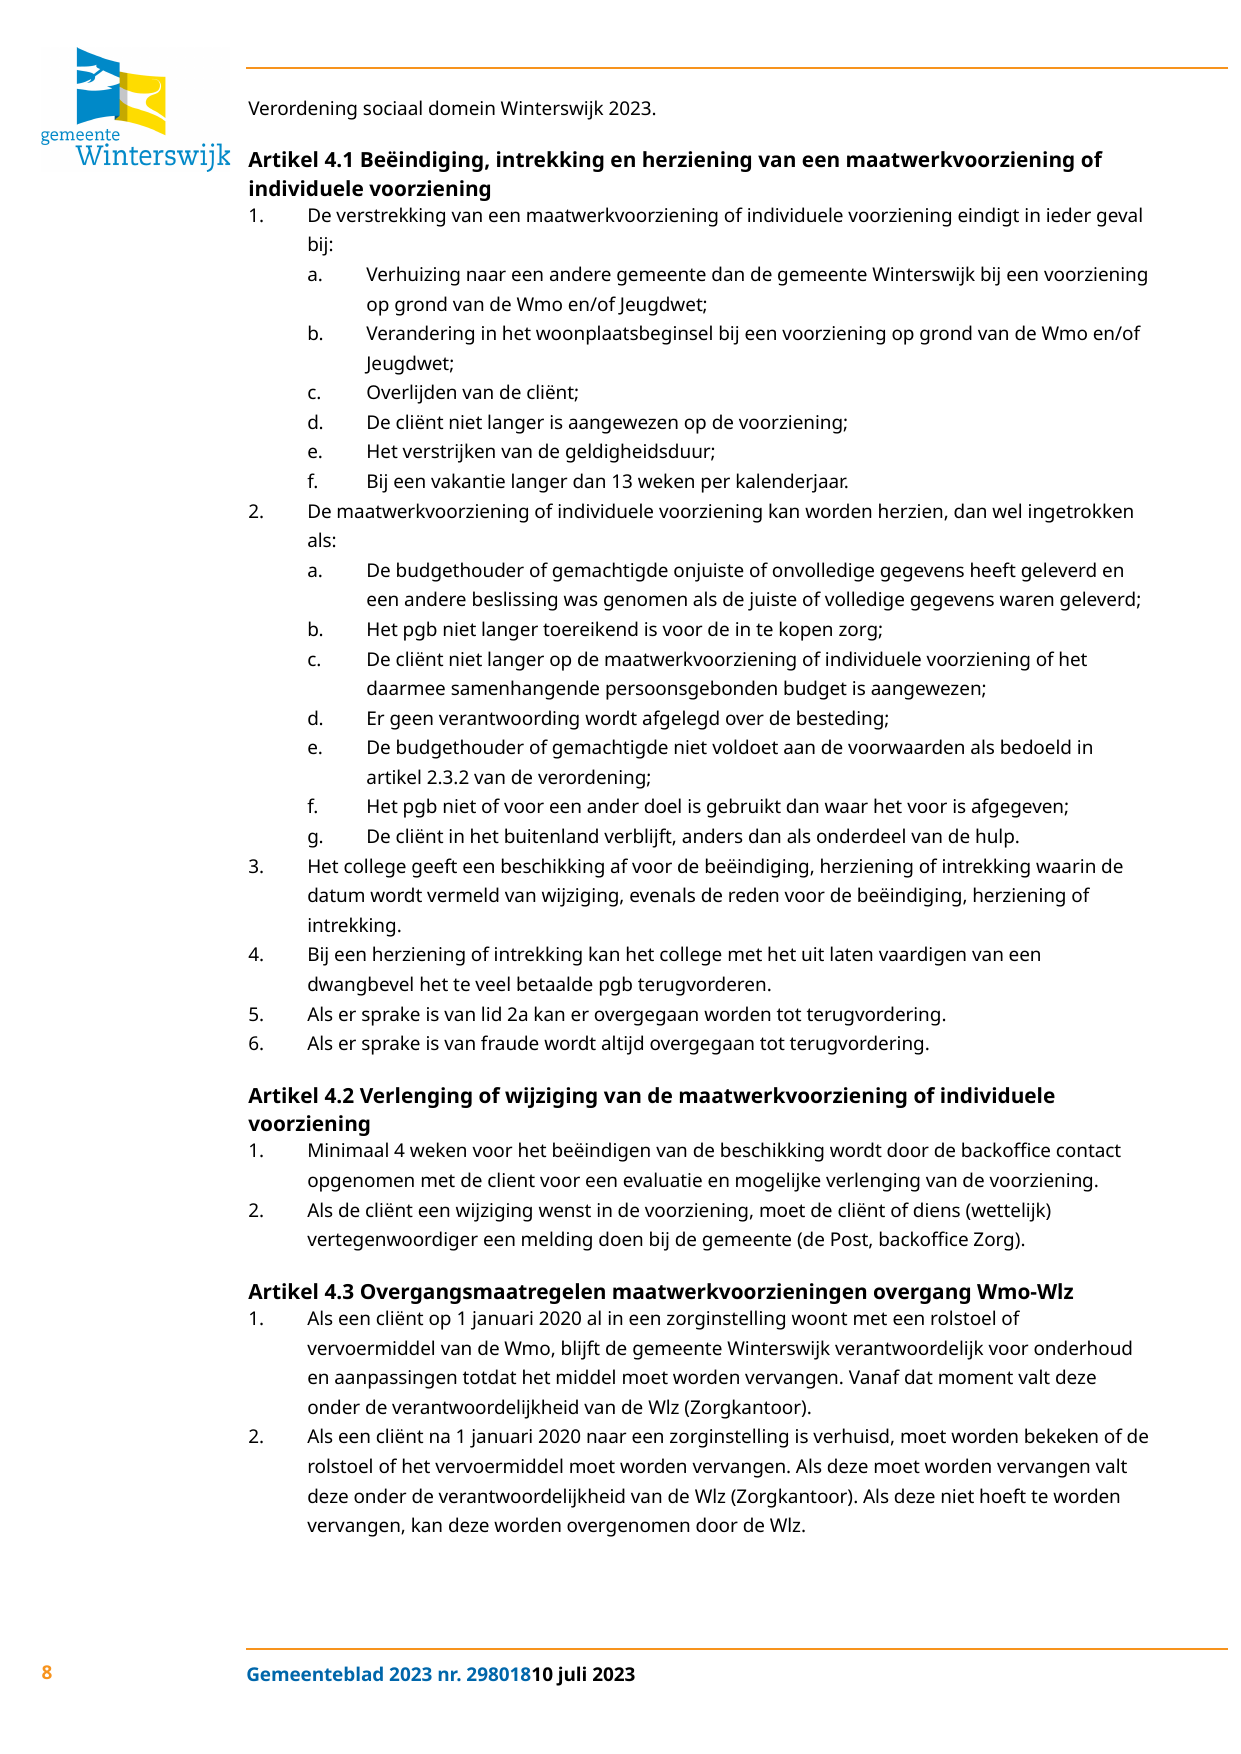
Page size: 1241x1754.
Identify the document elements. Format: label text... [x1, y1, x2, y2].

list Als een cliënt na 1 januari 2020 naar een zorginstelling is verhuisd, moet worden bekeken of de rolstoel of het vervoermiddel moet worden vervangen. Als deze moet worden vervangen valt deze onder de verantwoordelijkheid van de Wlz (Zorgkantoor). Als deze niet hoeft te worden vervangen, kan deze worden overgenomen door de Wlz. [248, 1424, 1152, 1538]
text Verordening sociaal domein Winterswijk 2023. [248, 95, 1152, 121]
picture [225, 153, 231, 162]
list Minimaal 4 weken voor het beëindigen van de beschikking wordt door de backoffice contact opgenomen met de client voor een evaluatie en mogelijke verlenging van de voorziening. [248, 1138, 1152, 1193]
list Als een cliënt op 1 januari 2020 al in een zorginstelling woont met een rolstoel of vervoermiddel van de Wmo, blijft de gemeente Winterswijk verantwoordelijk voor onderhoud en aanpassingen totdat het middel moet worden vervangen. Vanaf dat moment valt deze onder de verantwoordelijkheid van de Wlz (Zorgkantoor). [248, 1305, 1152, 1420]
list Het college geeft een beschikking af voor de beëindiging, herziening of intrekking waarin de datum wordt vermeld van wijziging, evenals de reden voor de beëindiging, herziening of intrekking. [248, 853, 1152, 938]
list Het verstrijken van de geldigheidsduur; [307, 439, 1152, 464]
list De maatwerkvoorziening of individuele voorziening kan worden herzien, dan wel ingetrokken als: [248, 498, 1152, 553]
list Het pgb niet langer toereikend is voor de in te kopen zorg; [307, 616, 1152, 642]
list De cliënt niet langer op de maatwerkvoorziening of individuele voorziening of het daarmee samenhangende persoonsgebonden budget is aangewezen; [307, 646, 1152, 701]
picture [41, 47, 231, 172]
list De verstrekking van een maatwerkvoorziening of individuele voorziening eindigt in ieder geval bij: [248, 202, 1152, 257]
list Overlijden van de cliënt; [307, 379, 1152, 405]
list De budgethouder of gemachtigde niet voldoet aan de voorwaarden als bedoeld in artikel 2.3.2 van de verordening; [307, 734, 1152, 790]
list Er geen verantwoording wordt afgelegd over de besteding; [307, 705, 1152, 731]
text Artikel 4.2 Verlenging of wijziging van de maatwerkvoorziening of individuele voorziening [248, 1081, 1152, 1138]
list Verandering in het woonplaatsbeginsel bij een voorziening op grond van de Wmo en/of Jeugdwet; [307, 320, 1152, 376]
list Als er sprake is van fraude wordt altijd overgegaan tot terugvordering. [248, 1030, 1152, 1056]
list Als er sprake is van lid 2a kan er overgegaan worden tot terugvordering. [248, 1001, 1152, 1027]
list Bij een herziening of intrekking kan het college met het uit laten vaardigen van een dwangbevel het te veel betaalde pgb terugvorderen. [248, 942, 1152, 997]
list Verhuizing naar een andere gemeente dan de gemeente Winterswijk bij een voorziening op grond van de Wmo en/of Jeugdwet; [307, 261, 1152, 317]
text Artikel 4.3 Overgangsmaatregelen maatwerkvoorzieningen overgang Wmo-Wlz [248, 1277, 1152, 1305]
list Het pgb niet of voor een ander doel is gebruikt dan waar het voor is afgegeven; [307, 794, 1152, 819]
list Als de cliënt een wijziging wenst in de voorziening, moet de cliënt of diens (wettelijk) vertegenwoordiger een melding doen bij de gemeente (de Post, backoffice Zorg). [248, 1197, 1152, 1252]
list De cliënt niet langer is aangewezen op de voorziening; [307, 409, 1152, 435]
list De cliënt in het buitenland verblijft, anders dan als onderdeel van de hulp. [307, 823, 1152, 849]
list De budgethouder of gemachtigde onjuiste of onvolledige gegevens heeft geleverd en een andere beslissing was genomen als de juiste of volledige gegevens waren geleverd; [307, 557, 1152, 612]
text Artikel 4.1 Beëindiging, intrekking en herziening van een maatwerkvoorziening of individuele voorziening [248, 145, 1152, 202]
list Bij een vakantie langer dan 13 weken per kalenderjaar. [307, 468, 1152, 494]
